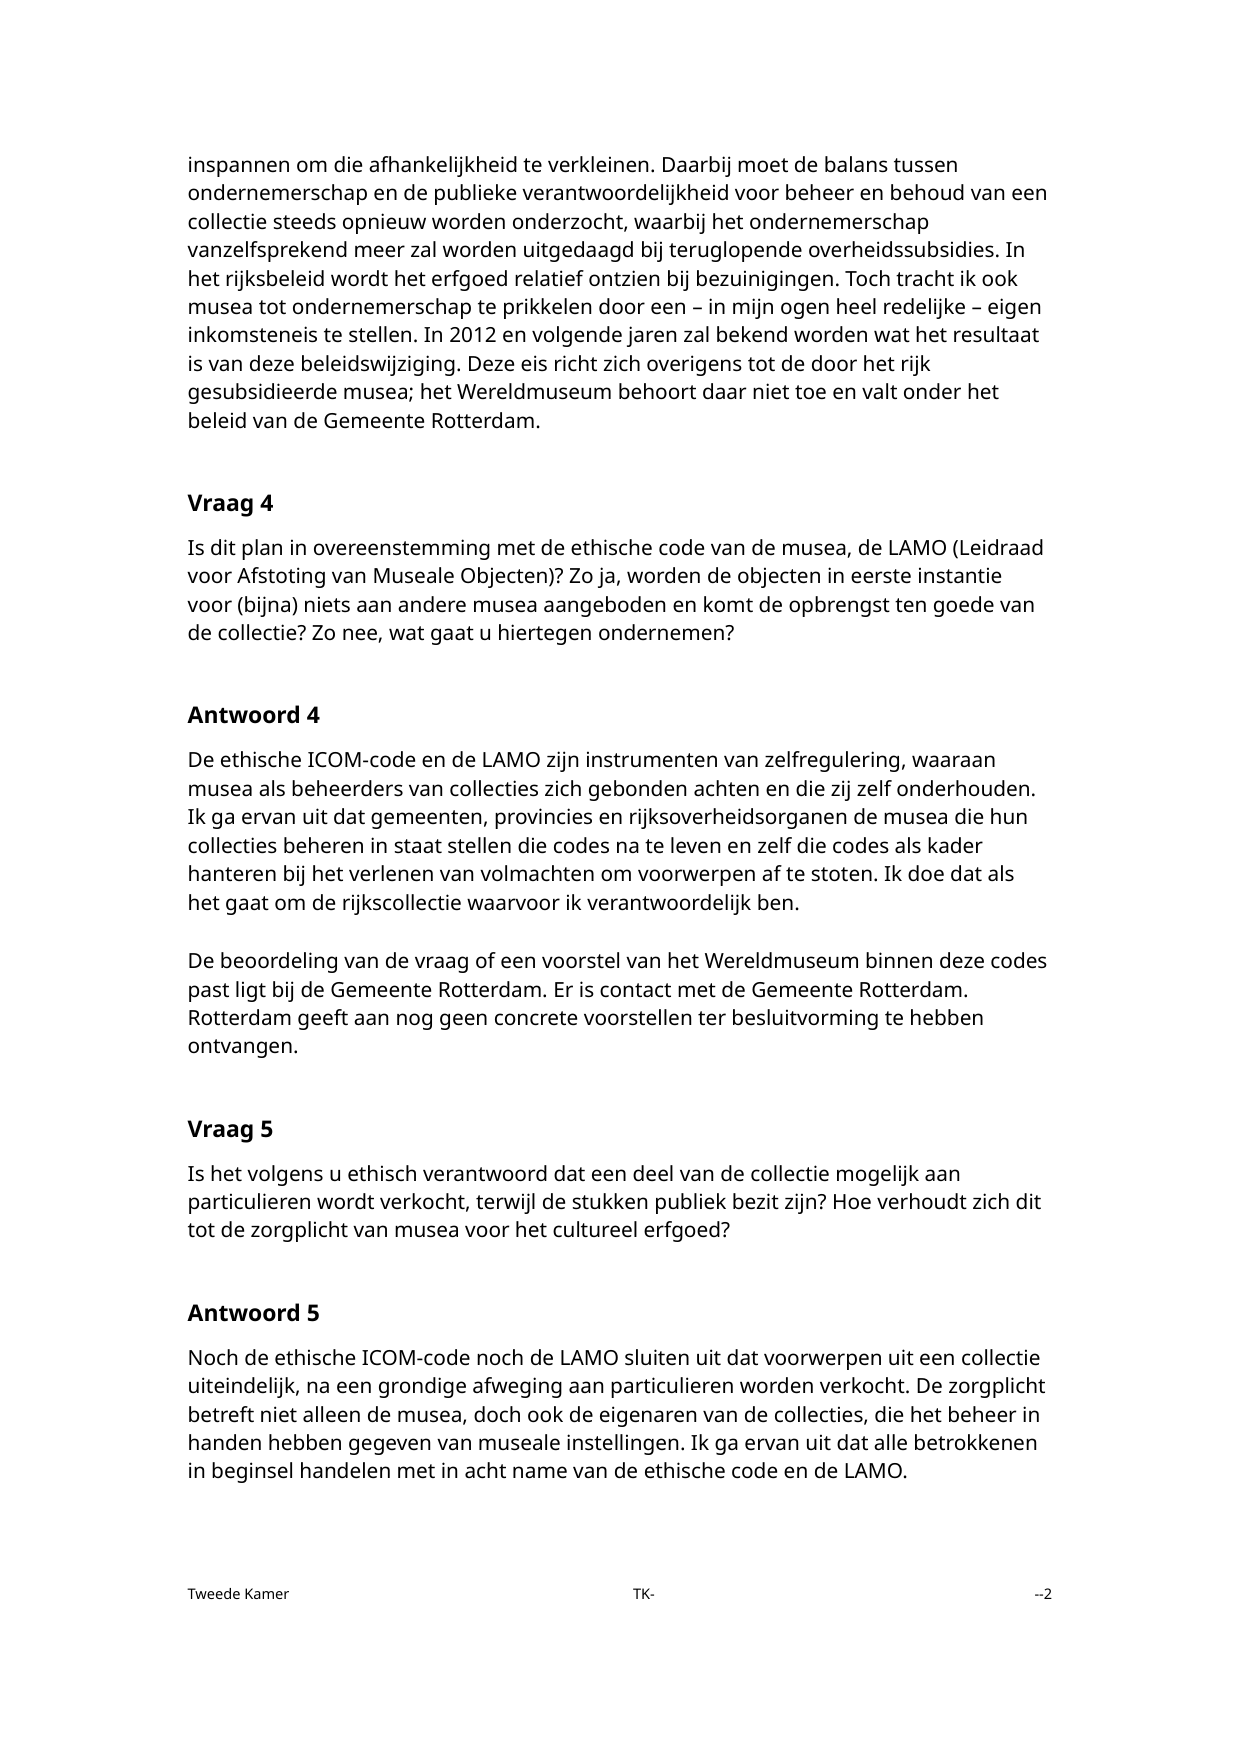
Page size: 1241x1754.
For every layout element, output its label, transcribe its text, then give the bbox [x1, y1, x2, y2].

text De ethische ICOM-code en de LAMO zijn instrumenten van zelfregulering, waaraan musea als beheerders van collecties zich gebonden achten en die zij zelf onderhouden. Ik ga ervan uit dat gemeenten, provincies en rijksoverheidsorganen de musea die hun collecties beheren in staat stellen die codes na te leven en zelf die codes als kader hanteren bij het verlenen van volmachten om voorwerpen af te stoten. Ik doe dat als het gaat om de rijkscollectie waarvoor ik verantwoordelijk ben. [187, 746, 1053, 916]
subtitle Antwoord 5 [187, 1297, 1053, 1328]
subtitle Vraag 4 [187, 487, 1053, 518]
text Is dit plan in overeenstemming met de ethische code van de musea, de LAMO (Leidraad voor Afstoting van Museale Objecten)? Zo ja, worden de objecten in eerste instantie voor (bijna) niets aan andere musea aangeboden en komt de opbrengst ten goede van de collectie? Zo nee, wat gaat u hiertegen ondernemen? [187, 533, 1053, 647]
subtitle Vraag 5 [187, 1112, 1053, 1144]
text Noch de ethische ICOM-code noch de LAMO sluiten uit dat voorwerpen uit een collectie uiteindelijk, na een grondige afweging aan particulieren worden verkocht. De zorgplicht betreft niet alleen de musea, doch ook de eigenaren van de collecties, die het beheer in handen hebben gegeven van museale instellingen. Ik ga ervan uit dat alle betrokkenen in beginsel handelen met in acht name van de ethische code en de LAMO. [187, 1343, 1053, 1485]
subtitle Antwoord 4 [187, 699, 1053, 731]
text Is het volgens u ethisch verantwoord dat een deel van de collectie mogelijk aan particulieren wordt verkocht, terwijl de stukken publiek bezit zijn? Hoe verhoudt zich dit tot de zorgplicht van musea voor het cultureel erfgoed? [187, 1159, 1053, 1244]
text inspannen om die afhankelijkheid te verkleinen. Daarbij moet de balans tussen ondernemerschap en de publieke verantwoordelijkheid voor beheer en behoud van een collectie steeds opnieuw worden onderzocht, waarbij het ondernemerschap vanzelfsprekend meer zal worden uitgedaagd bij teruglopende overheidssubsidies. In het rijksbeleid wordt het erfgoed relatief ontzien bij bezuinigingen. Toch tracht ik ook musea tot ondernemerschap te prikkelen door een – in mijn ogen heel redelijke – eigen inkomsteneis te stellen. In 2012 en volgende jaren zal bekend worden wat het resultaat is van deze beleidswijziging. Deze eis richt zich overigens tot de door het rijk gesubsidieerde musea; het Wereldmuseum behoort daar niet toe en valt onder het beleid van de Gemeente Rotterdam. [187, 150, 1053, 434]
text De beoordeling van de vraag of een voorstel van het Wereldmuseum binnen deze codes past ligt bij de Gemeente Rotterdam. Er is contact met de Gemeente Rotterdam. Rotterdam geeft aan nog geen concrete voorstellen ter besluitvorming te hebben ontvangen. [187, 946, 1053, 1060]
